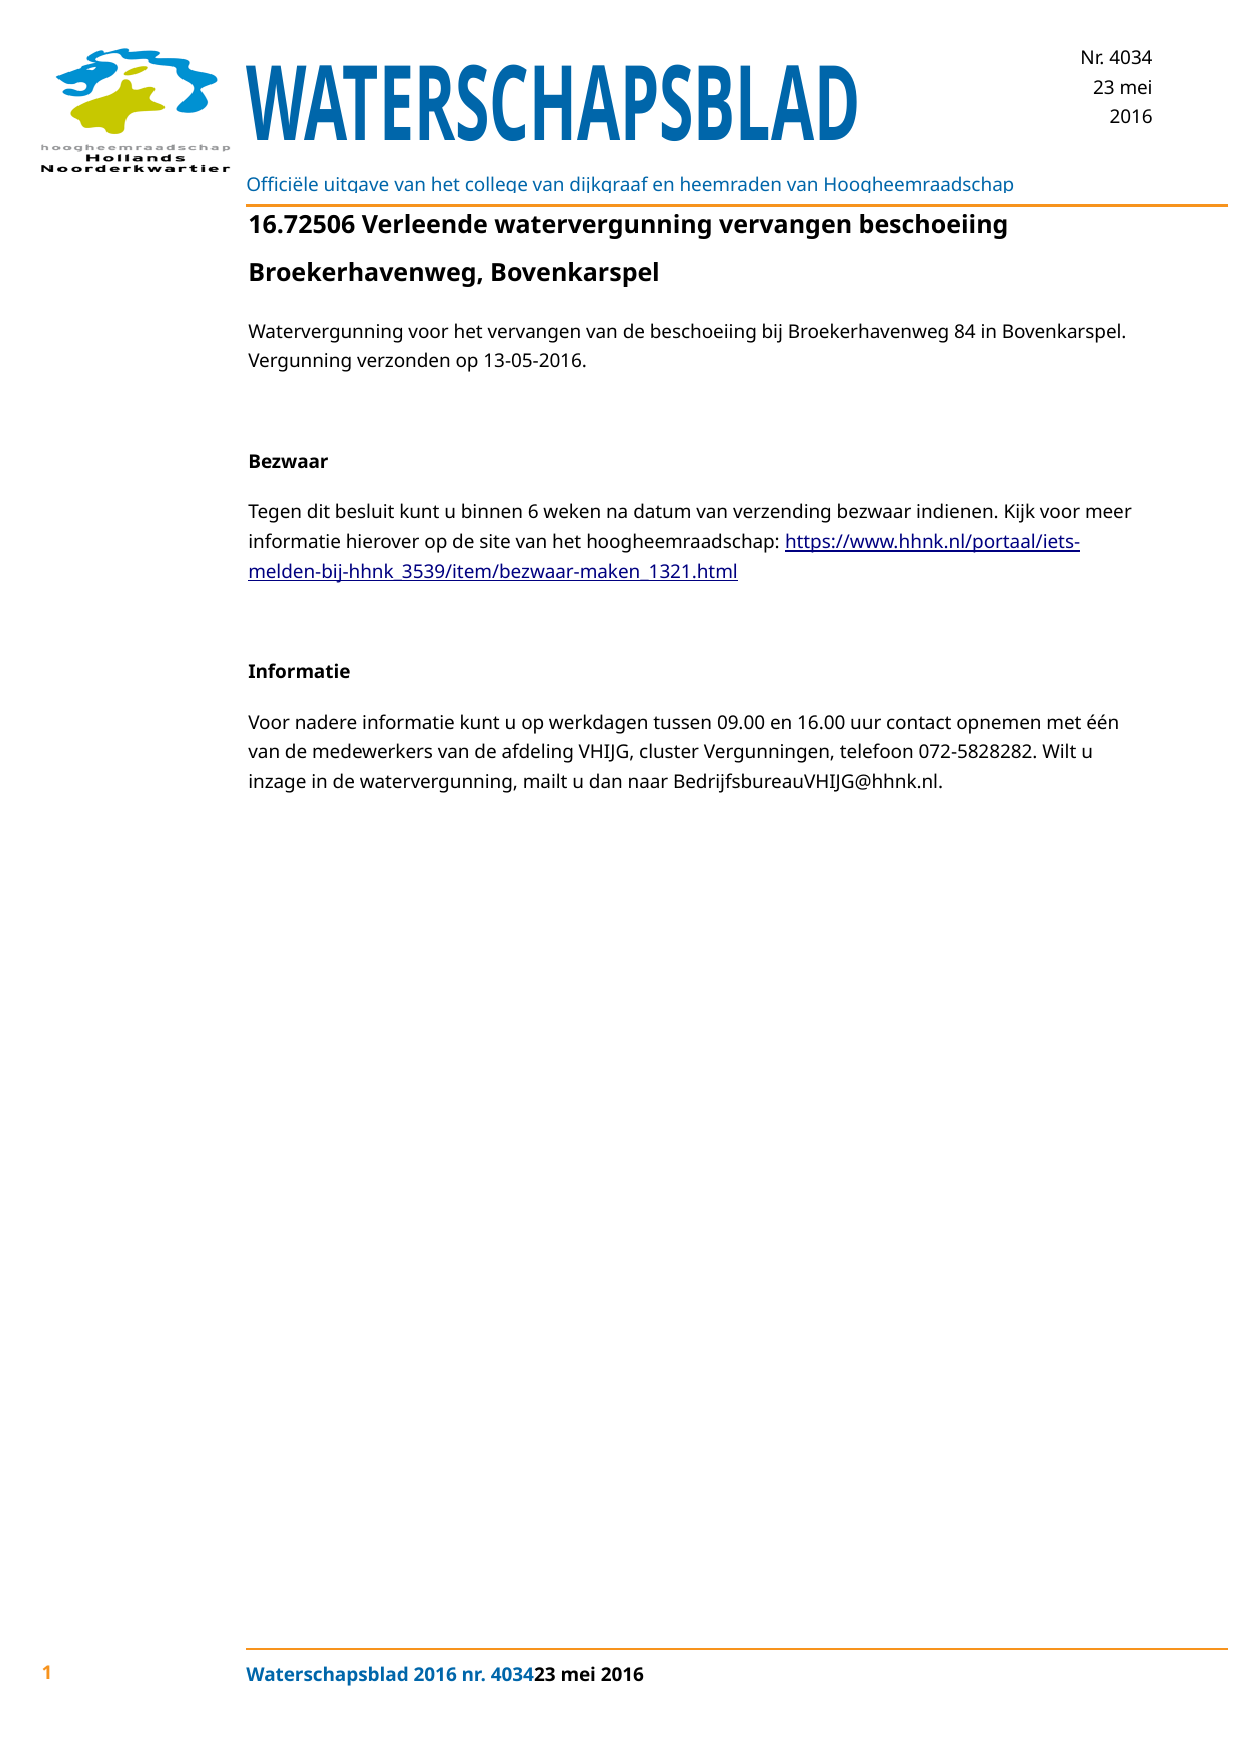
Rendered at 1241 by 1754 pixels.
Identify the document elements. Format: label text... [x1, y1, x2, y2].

text Voor nadere informatie kunt u op werkdagen tussen 09.00 en 16.00 uur contact opnemen met één van de medewerkers van de afdeling VHIJG, cluster Vergunningen, telefoon 072-5828282. Wilt u inzage in de watervergunning, mailt u dan naar BedrijfsbureauVHIJG@hhnk.nl. [248, 709, 1152, 794]
text Tegen dit besluit kunt u binnen 6 weken na datum van verzending bezwaar indienen. Kijk voor meer informatie hierover op de site van het hoogheemraadschap: https://www.hhnk.nl/portaal/iets-melden-bij-hhnk_3539/item/bezwaar-maken_1321.html [248, 499, 1152, 584]
text Bezwaar [248, 448, 1152, 474]
text 16.72506 Verleende watervergunning vervangen beschoeiing Broekerhavenweg, Bovenkarspel [248, 207, 1152, 288]
text Watervergunning voor het vervangen van de beschoeiing bij Broekerhavenweg 84 in Bovenkarspel. Vergunning verzonden op 13-05-2016. [248, 318, 1152, 373]
picture [41, 47, 231, 172]
text Informatie [248, 659, 1152, 684]
